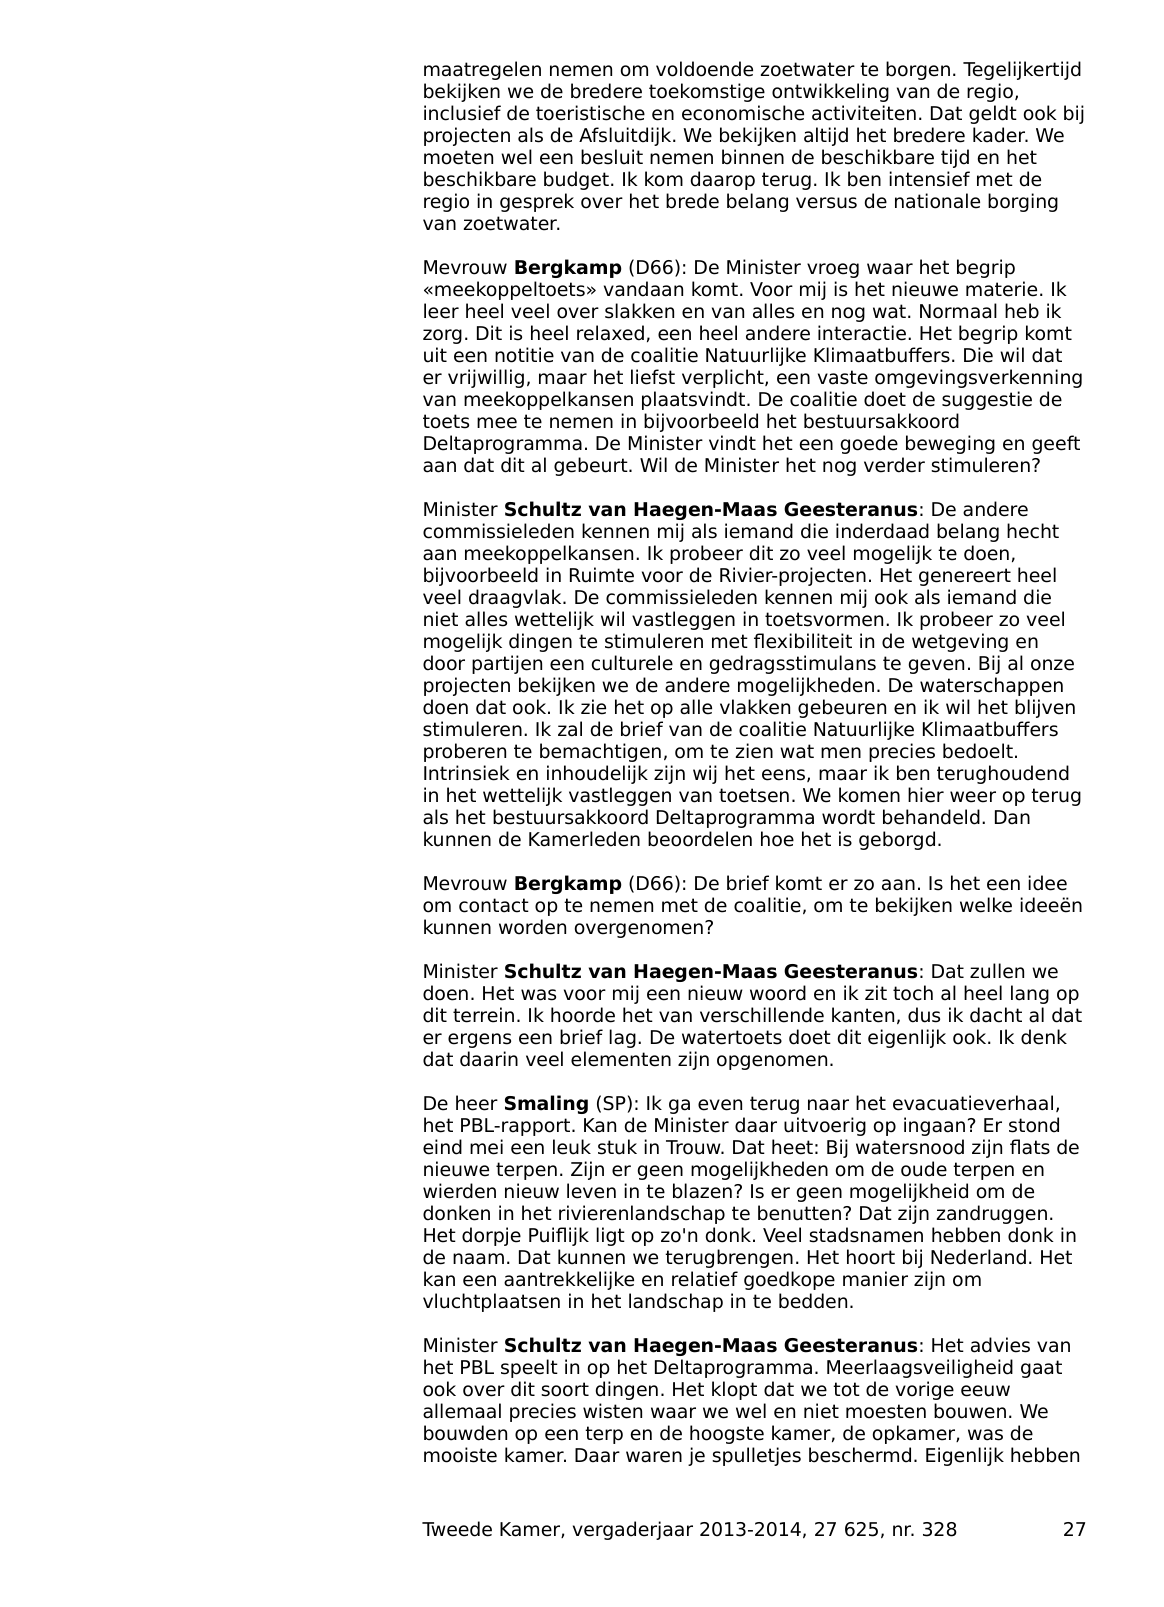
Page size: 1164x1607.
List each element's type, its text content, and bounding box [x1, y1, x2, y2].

text Minister Schultz van Haegen-Maas Geesteranus: Het advies van het PBL speelt in op het Deltaprogramma. Meerlaagsveiligheid gaat ook over dit soort dingen. Het klopt dat we tot de vorige eeuw allemaal precies wisten waar we wel en niet moesten bouwen. We bouwden op een terp en de hoogste kamer, de opkamer, was de mooiste kamer. Daar waren je spulletjes beschermd. Eigenlijk hebben [422, 1335, 1087, 1467]
text Mevrouw Bergkamp (D66): De brief komt er zo aan. Is het een idee om contact op te nemen met de coalitie, om te bekijken welke ideeën kunnen worden overgenomen? [422, 873, 1087, 939]
text Minister Schultz van Haegen-Maas Geesteranus: De andere commissieleden kennen mij als iemand die inderdaad belang hecht aan meekoppelkansen. Ik probeer dit zo veel mogelijk te doen, bijvoorbeeld in Ruimte voor de Rivier-projecten. Het genereert heel veel draagvlak. De commissieleden kennen mij ook als iemand die niet alles wettelijk wil vastleggen in toetsvormen. Ik probeer zo veel mogelijk dingen te stimuleren met flexibiliteit in de wetgeving en door partijen een culturele en gedragsstimulans te geven. Bij al onze projecten bekijken we de andere mogelijkheden. De waterschappen doen dat ook. Ik zie het op alle vlakken gebeuren en ik wil het blijven stimuleren. Ik zal de brief van de coalitie Natuurlijke Klimaatbuffers proberen te bemachtigen, om te zien wat men precies bedoelt. Intrinsiek en inhoudelijk zijn wij het eens, maar ik ben terughoudend in het wettelijk vastleggen van toetsen. We komen hier weer op terug als het bestuursakkoord Deltaprogramma wordt behandeld. Dan kunnen de Kamerleden beoordelen hoe het is geborgd. [422, 499, 1087, 851]
text Mevrouw Bergkamp (D66): De Minister vroeg waar het begrip «meekoppeltoets» vandaan komt. Voor mij is het nieuwe materie. Ik leer heel veel over slakken en van alles en nog wat. Normaal heb ik zorg. Dit is heel relaxed, een heel andere interactie. Het begrip komt uit een notitie van de coalitie Natuurlijke Klimaatbuffers. Die wil dat er vrijwillig, maar het liefst verplicht, een vaste omgevingsverkenning van meekoppelkansen plaatsvindt. De coalitie doet de suggestie de toets mee te nemen in bijvoorbeeld het bestuursakkoord Deltaprogramma. De Minister vindt het een goede beweging en geeft aan dat dit al gebeurt. Wil de Minister het nog verder stimuleren? [422, 257, 1087, 477]
text maatregelen nemen om voldoende zoetwater te borgen. Tegelijkertijd bekijken we de bredere toekomstige ontwikkeling van de regio, inclusief de toeristische en economische activiteiten. Dat geldt ook bij projecten als de Afsluitdijk. We bekijken altijd het bredere kader. We moeten wel een besluit nemen binnen de beschikbare tijd en het beschikbare budget. Ik kom daarop terug. Ik ben intensief met de regio in gesprek over het brede belang versus de nationale borging van zoetwater. [422, 59, 1087, 235]
text Minister Schultz van Haegen-Maas Geesteranus: Dat zullen we doen. Het was voor mij een nieuw woord en ik zit toch al heel lang op dit terrein. Ik hoorde het van verschillende kanten, dus ik dacht al dat er ergens een brief lag. De watertoets doet dit eigenlijk ook. Ik denk dat daarin veel elementen zijn opgenomen. [422, 961, 1087, 1071]
text De heer Smaling (SP): Ik ga even terug naar het evacuatieverhaal, het PBL-rapport. Kan de Minister daar uitvoerig op ingaan? Er stond eind mei een leuk stuk in Trouw. Dat heet: Bij watersnood zijn flats de nieuwe terpen. Zijn er geen mogelijkheden om de oude terpen en wierden nieuw leven in te blazen? Is er geen mogelijkheid om de donken in het rivierenlandschap te benutten? Dat zijn zandruggen. Het dorpje Puiflijk ligt op zo'n donk. Veel stadsnamen hebben donk in de naam. Dat kunnen we terugbrengen. Het hoort bij Nederland. Het kan een aantrekkelijke en relatief goedkope manier zijn om vluchtplaatsen in het landschap in te bedden. [422, 1093, 1087, 1313]
